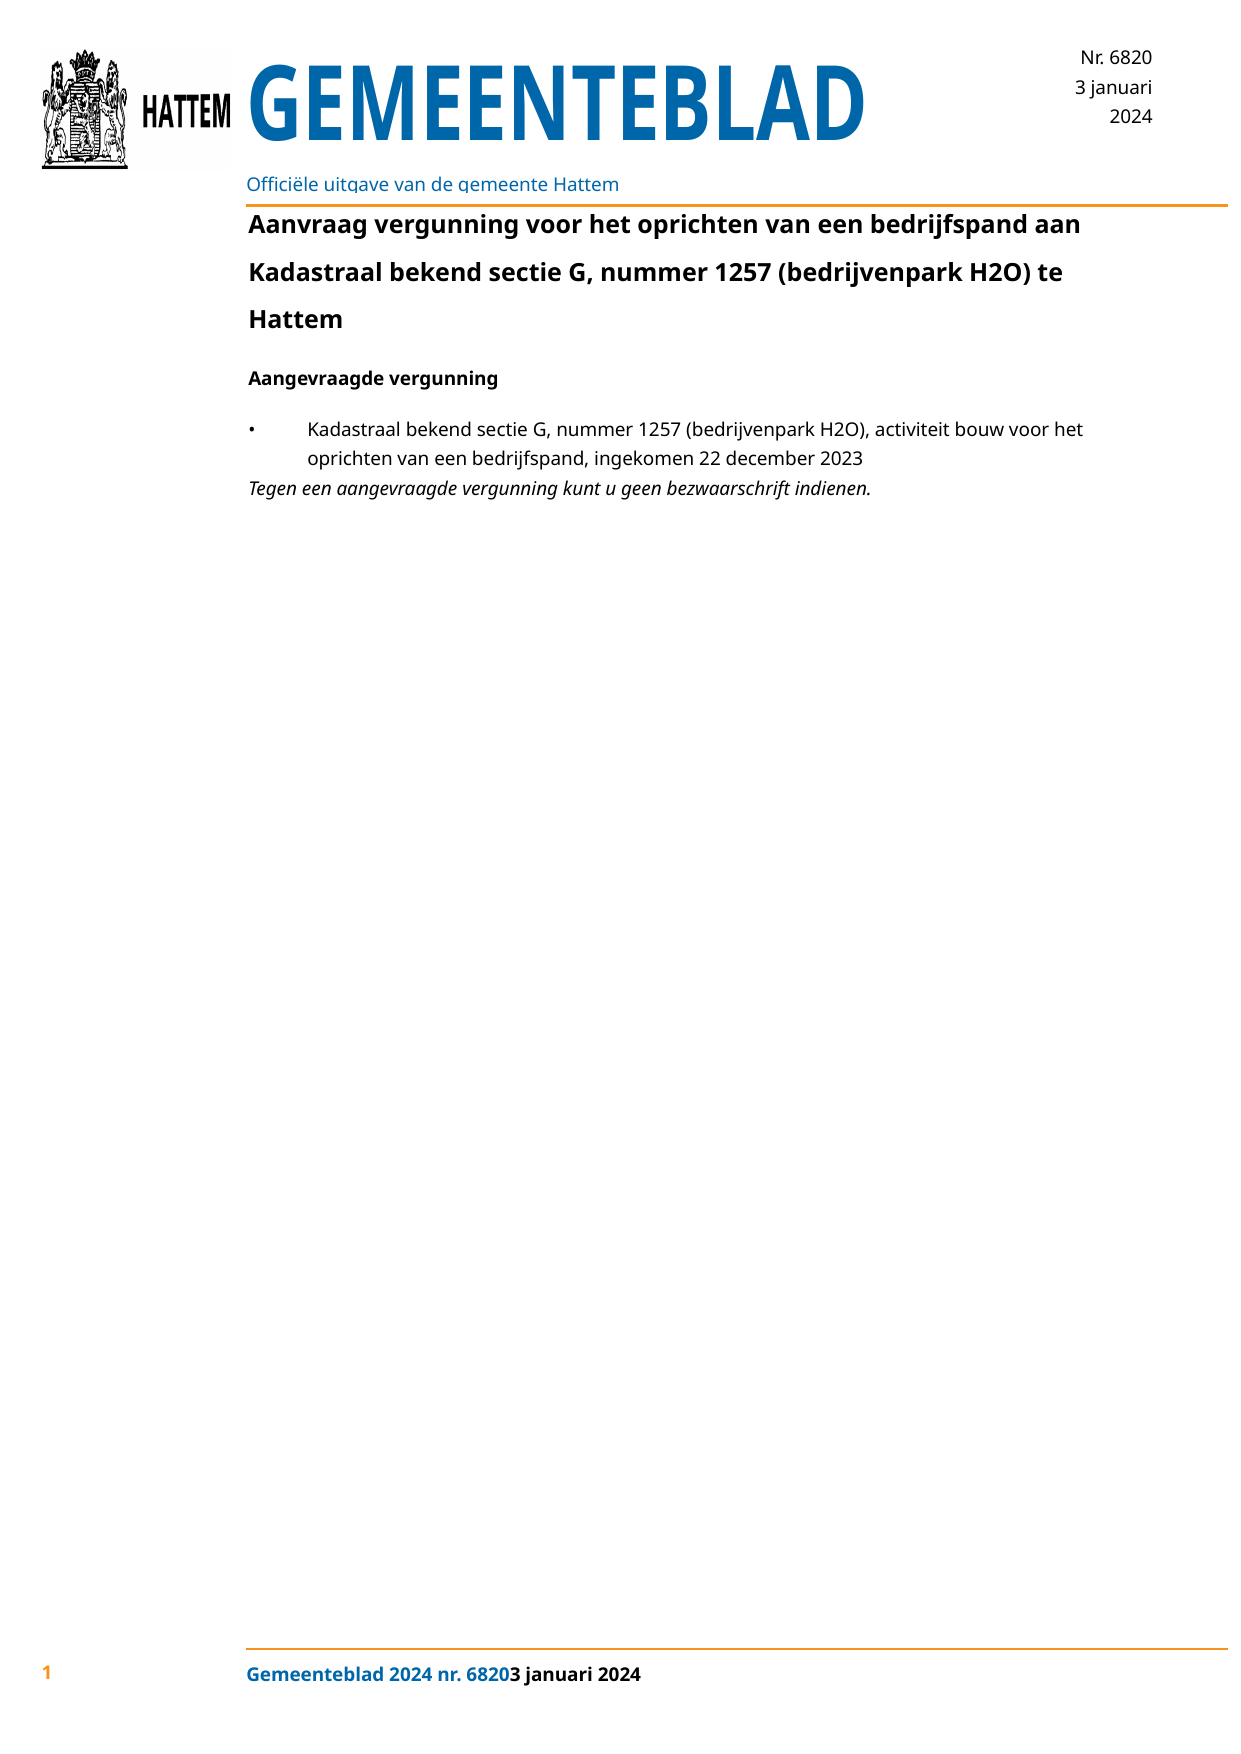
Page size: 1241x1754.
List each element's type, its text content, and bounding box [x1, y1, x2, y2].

text Aanvraag vergunning voor het oprichten van een bedrijfspand aan Kadastraal bekend sectie G, nummer 1257 (bedrijvenpark H2O) te Hattem [248, 207, 1152, 336]
text Tegen een aangevraagde vergunning kunt u geen bezwaarschrift indienen. [248, 475, 1152, 501]
text Aangevraagde vergunning [248, 366, 1152, 391]
list Kadastraal bekend sectie G, nummer 1257 (bedrijvenpark H2O), activiteit bouw voor het oprichten van een bedrijfspand, ingekomen 22 december 2023 [248, 416, 1152, 471]
picture [41, 47, 231, 172]
